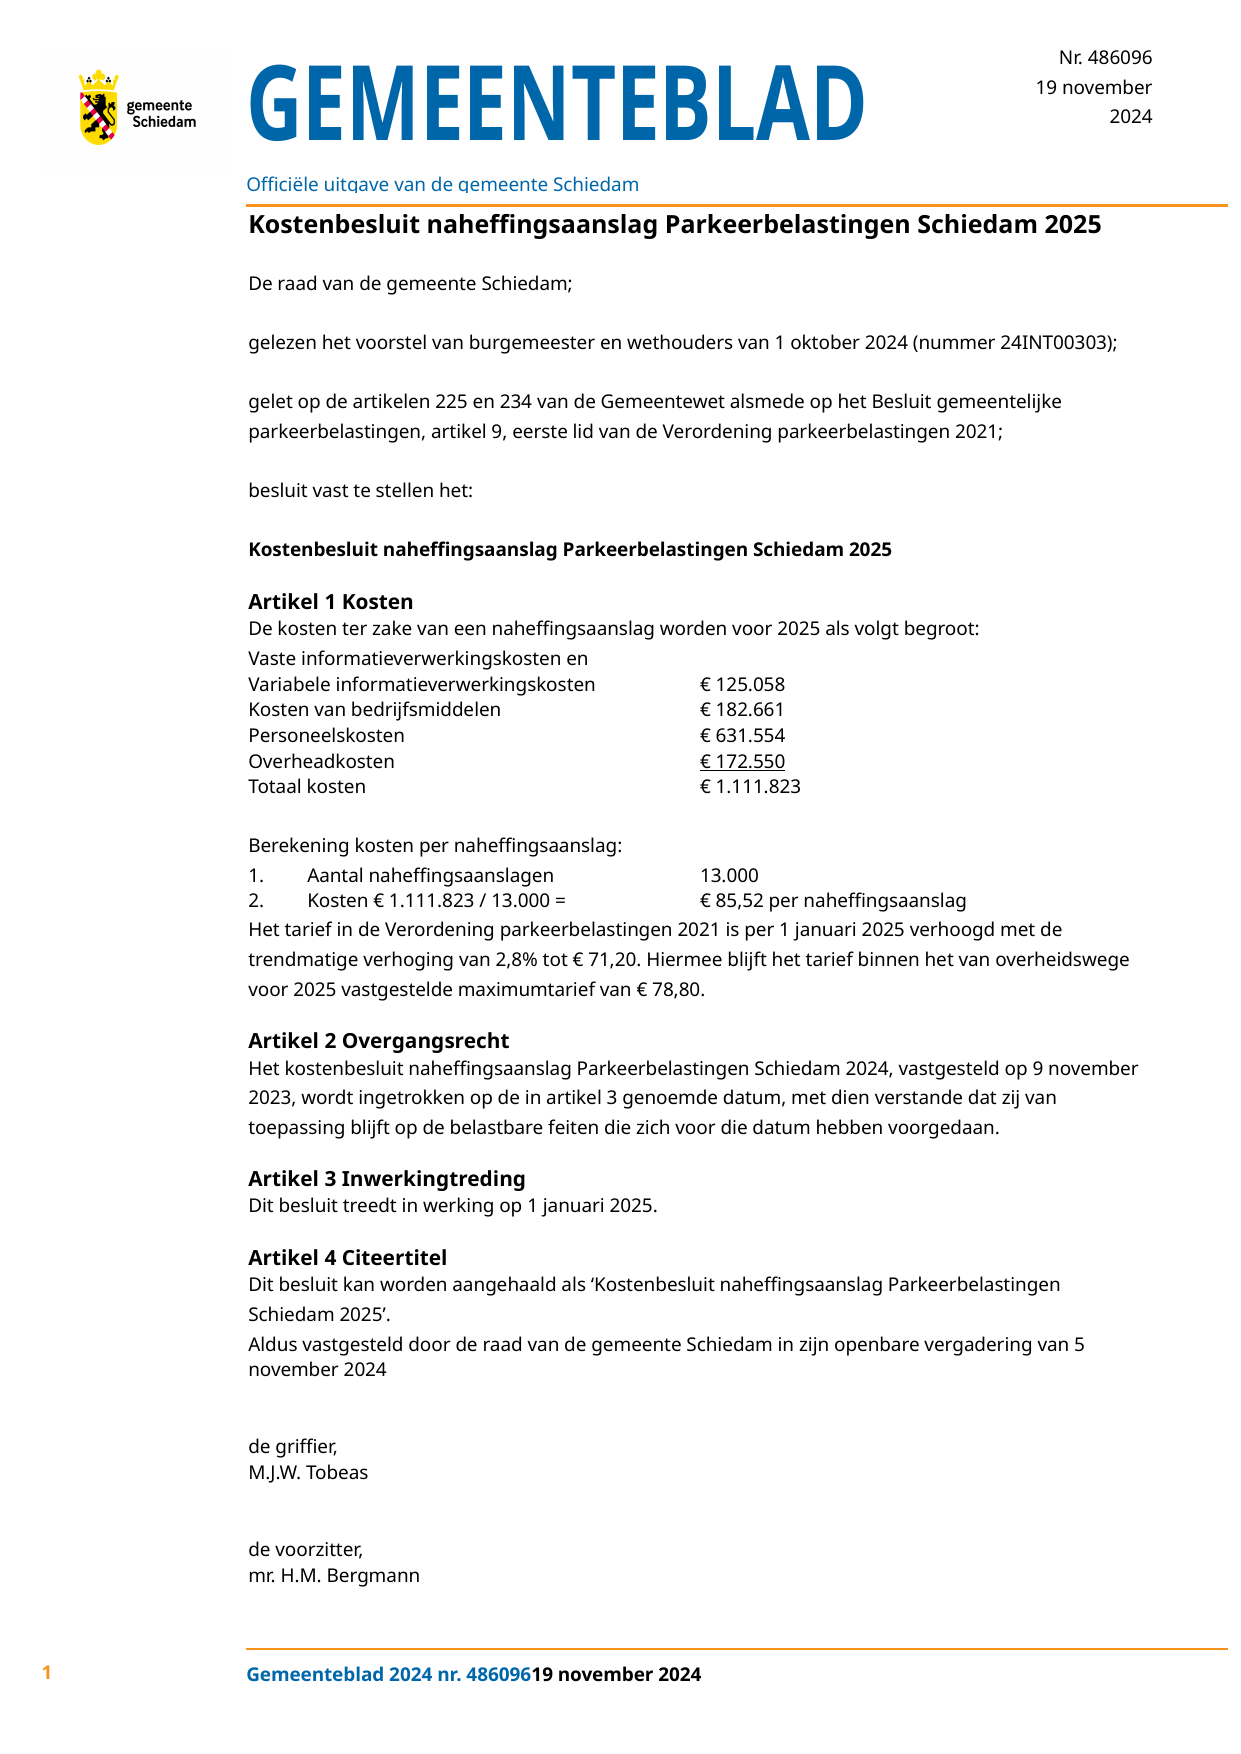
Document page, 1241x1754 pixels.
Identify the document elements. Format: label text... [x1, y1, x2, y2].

text Het tarief in de Verordening parkeerbelastingen 2021 is per 1 januari 2025 verhoogd met de trendmatige verhoging van 2,8% tot € 71,20. Hiermee blijft het tarief binnen het van overheidswege voor 2025 vastgestelde maximumtarief van € 78,80. [248, 917, 1152, 1002]
table_cell Variabele informatieverwerkingskosten [248, 671, 700, 697]
table_cell € 1.111.823 [700, 774, 1152, 799]
table_header Aantal naheffingsaanslagen [248, 862, 700, 888]
text besluit vast te stellen het: [248, 477, 1152, 503]
text Artikel 3 Inwerkingtreding [248, 1164, 1152, 1193]
text Dit besluit kan worden aangehaald als ‘Kostenbesluit naheffingsaanslag Parkeerbelastingen Schiedam 2025’. [248, 1272, 1152, 1327]
text Artikel 4 Citeertitel [248, 1243, 1152, 1272]
table_cell Personeelskosten [248, 722, 700, 748]
text De raad van de gemeente Schiedam; [248, 270, 1152, 296]
text mr. H.M. Bergmann [248, 1562, 1152, 1588]
text M.J.W. Tobeas [248, 1459, 1152, 1485]
table_cell Overheadkosten [248, 748, 700, 774]
table_header Vaste informatieverwerkingskosten en [248, 645, 700, 671]
table_header [700, 645, 1152, 671]
table_cell € 631.554 [700, 722, 1152, 748]
text gelet op de artikelen 225 en 234 van de Gemeentewet alsmede op het Besluit gemeentelijke parkeerbelastingen, artikel 9, eerste lid van de Verordening parkeerbelastingen 2021; [248, 389, 1152, 444]
text Aldus vastgesteld door de raad van de gemeente Schiedam in zijn openbare vergadering van 5 november 2024 [248, 1331, 1152, 1382]
text Kostenbesluit naheffingsaanslag Parkeerbelastingen Schiedam 2025 [248, 537, 1152, 562]
table_cell Totaal kosten [248, 774, 700, 799]
table_cell € 182.661 [700, 697, 1152, 722]
text de griffier, [248, 1434, 1152, 1459]
text Kostenbesluit naheffingsaanslag Parkeerbelastingen Schiedam 2025 [248, 207, 1152, 241]
text de voorzitter, [248, 1537, 1152, 1562]
text Artikel 1 Kosten [248, 587, 1152, 615]
table_cell € 85,52 per naheffingsaanslag [700, 888, 1152, 913]
text De kosten ter zake van een naheffingsaanslag worden voor 2025 als volgt begroot: [248, 615, 1152, 641]
text Het kostenbesluit naheffingsaanslag Parkeerbelastingen Schiedam 2024, vastgesteld op 9 november 2023, wordt ingetrokken op de in artikel 3 genoemde datum, met dien verstande dat zij van toepassing blijft op de belastbare feiten die zich voor die datum hebben voorgedaan. [248, 1055, 1152, 1139]
table_cell Kosten € 1.111.823 / 13.000 = [248, 888, 700, 913]
table_cell € 125.058 [700, 671, 1152, 697]
table_cell € 172.550 [700, 748, 1152, 774]
text Artikel 2 Overgangsrecht [248, 1026, 1152, 1055]
table_header 13.000 [700, 862, 1152, 888]
text Berekening kosten per naheffingsaanslag: [248, 832, 1152, 858]
table_cell Kosten van bedrijfsmiddelen [248, 697, 700, 722]
text Dit besluit treedt in werking op 1 januari 2025. [248, 1193, 1152, 1218]
text gelezen het voorstel van burgemeester en wethouders van 1 oktober 2024 (nummer 24INT00303); [248, 329, 1152, 355]
picture [41, 47, 231, 172]
